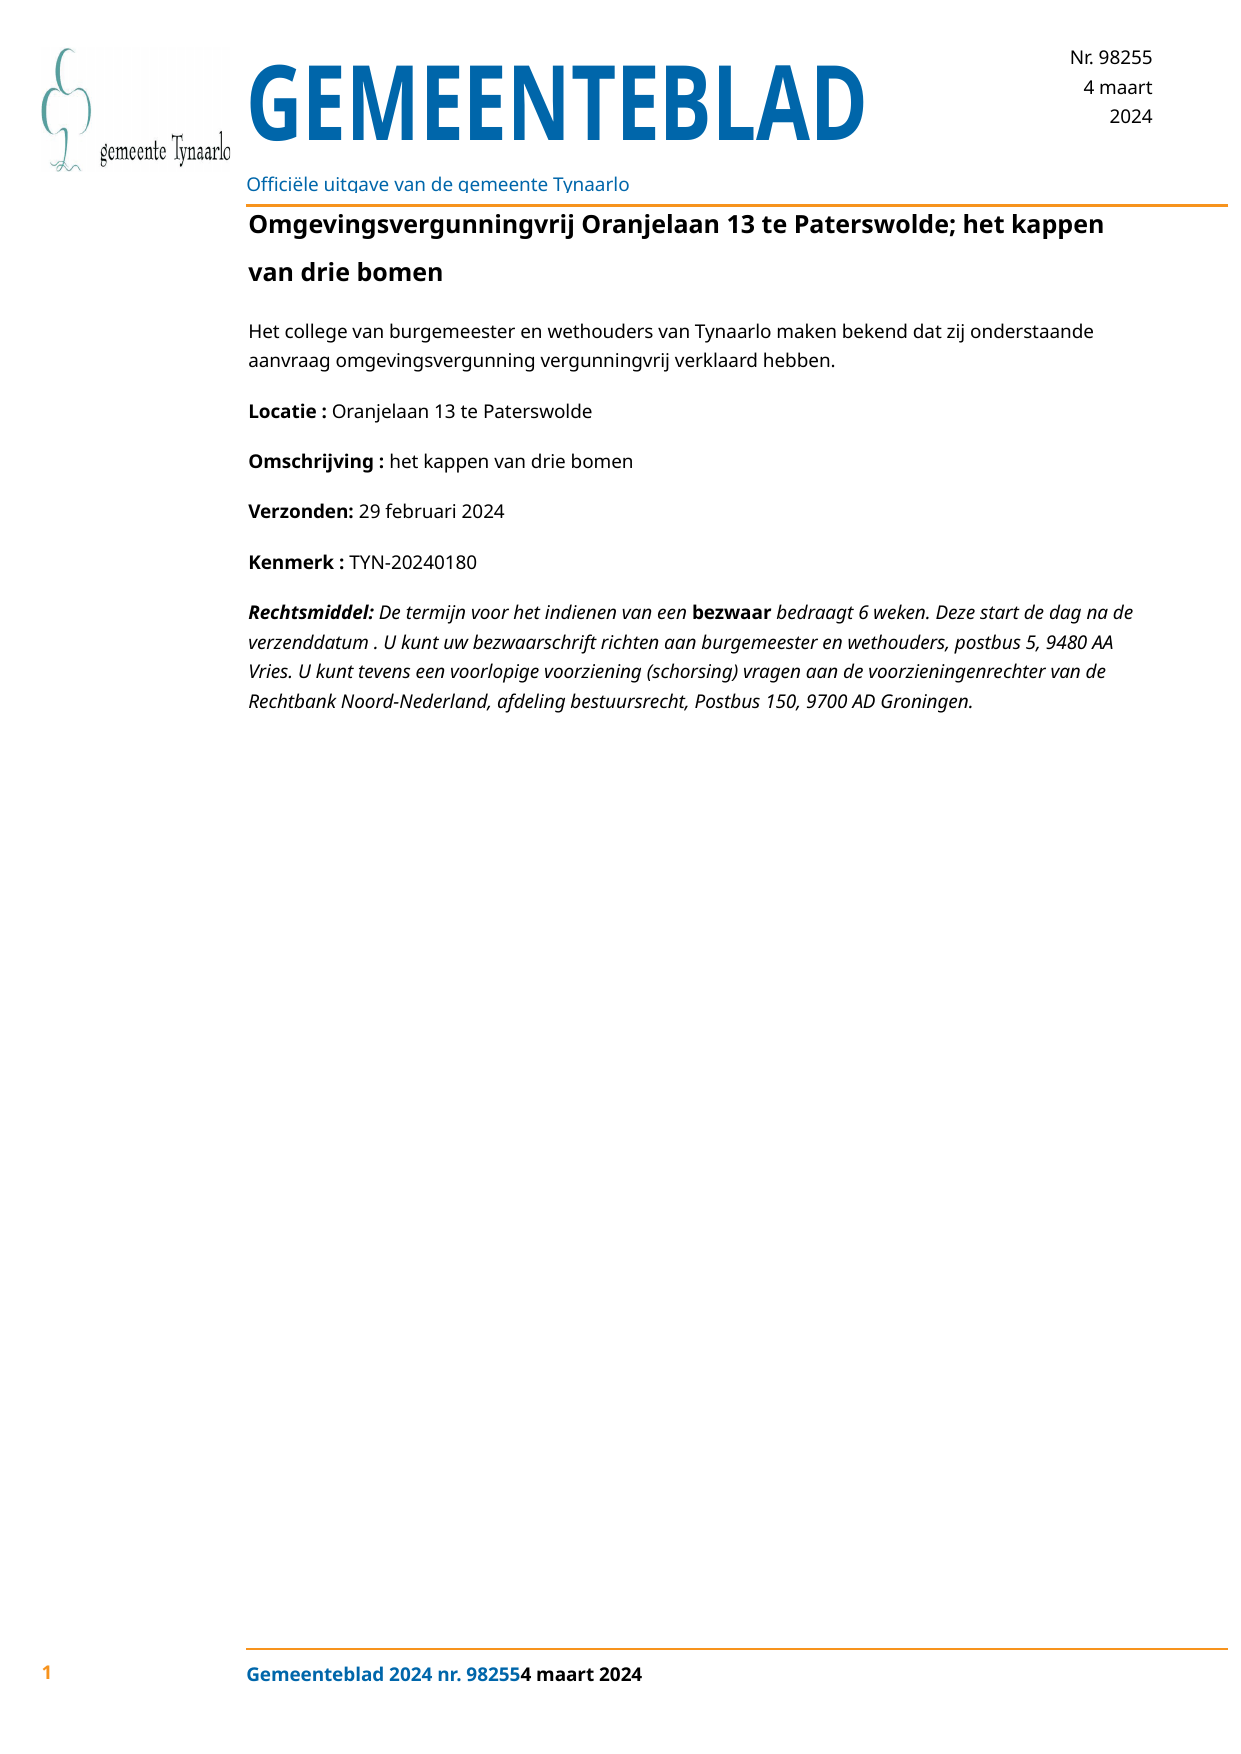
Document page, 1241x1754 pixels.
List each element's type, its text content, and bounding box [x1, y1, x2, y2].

text Omschrijving : het kappen van drie bomen [248, 448, 1152, 474]
text Omgevingsvergunningvrij Oranjelaan 13 te Paterswolde; het kappen van drie bomen [248, 207, 1152, 288]
text Rechtsmiddel: De termijn voor het indienen van een bezwaar bedraagt 6 weken. Deze start de dag na de verzenddatum . U kunt uw bezwaarschrift richten aan burgemeester en wethouders, postbus 5, 9480 AA Vries. U kunt tevens een voorlopige voorziening (schorsing) vragen aan de voorzieningenrechter van de Rechtbank Noord-Nederland, afdeling bestuursrecht, Postbus 150, 9700 AD Groningen. [248, 599, 1152, 714]
text Verzonden: 29 februari 2024 [248, 499, 1152, 524]
picture [41, 47, 231, 172]
text Locatie : Oranjelaan 13 te Paterswolde [248, 398, 1152, 424]
text Kenmerk : TYN-20240180 [248, 549, 1152, 575]
text Het college van burgemeester en wethouders van Tynaarlo maken bekend dat zij onderstaande aanvraag omgevingsvergunning vergunningvrij verklaard hebben. [248, 318, 1152, 373]
